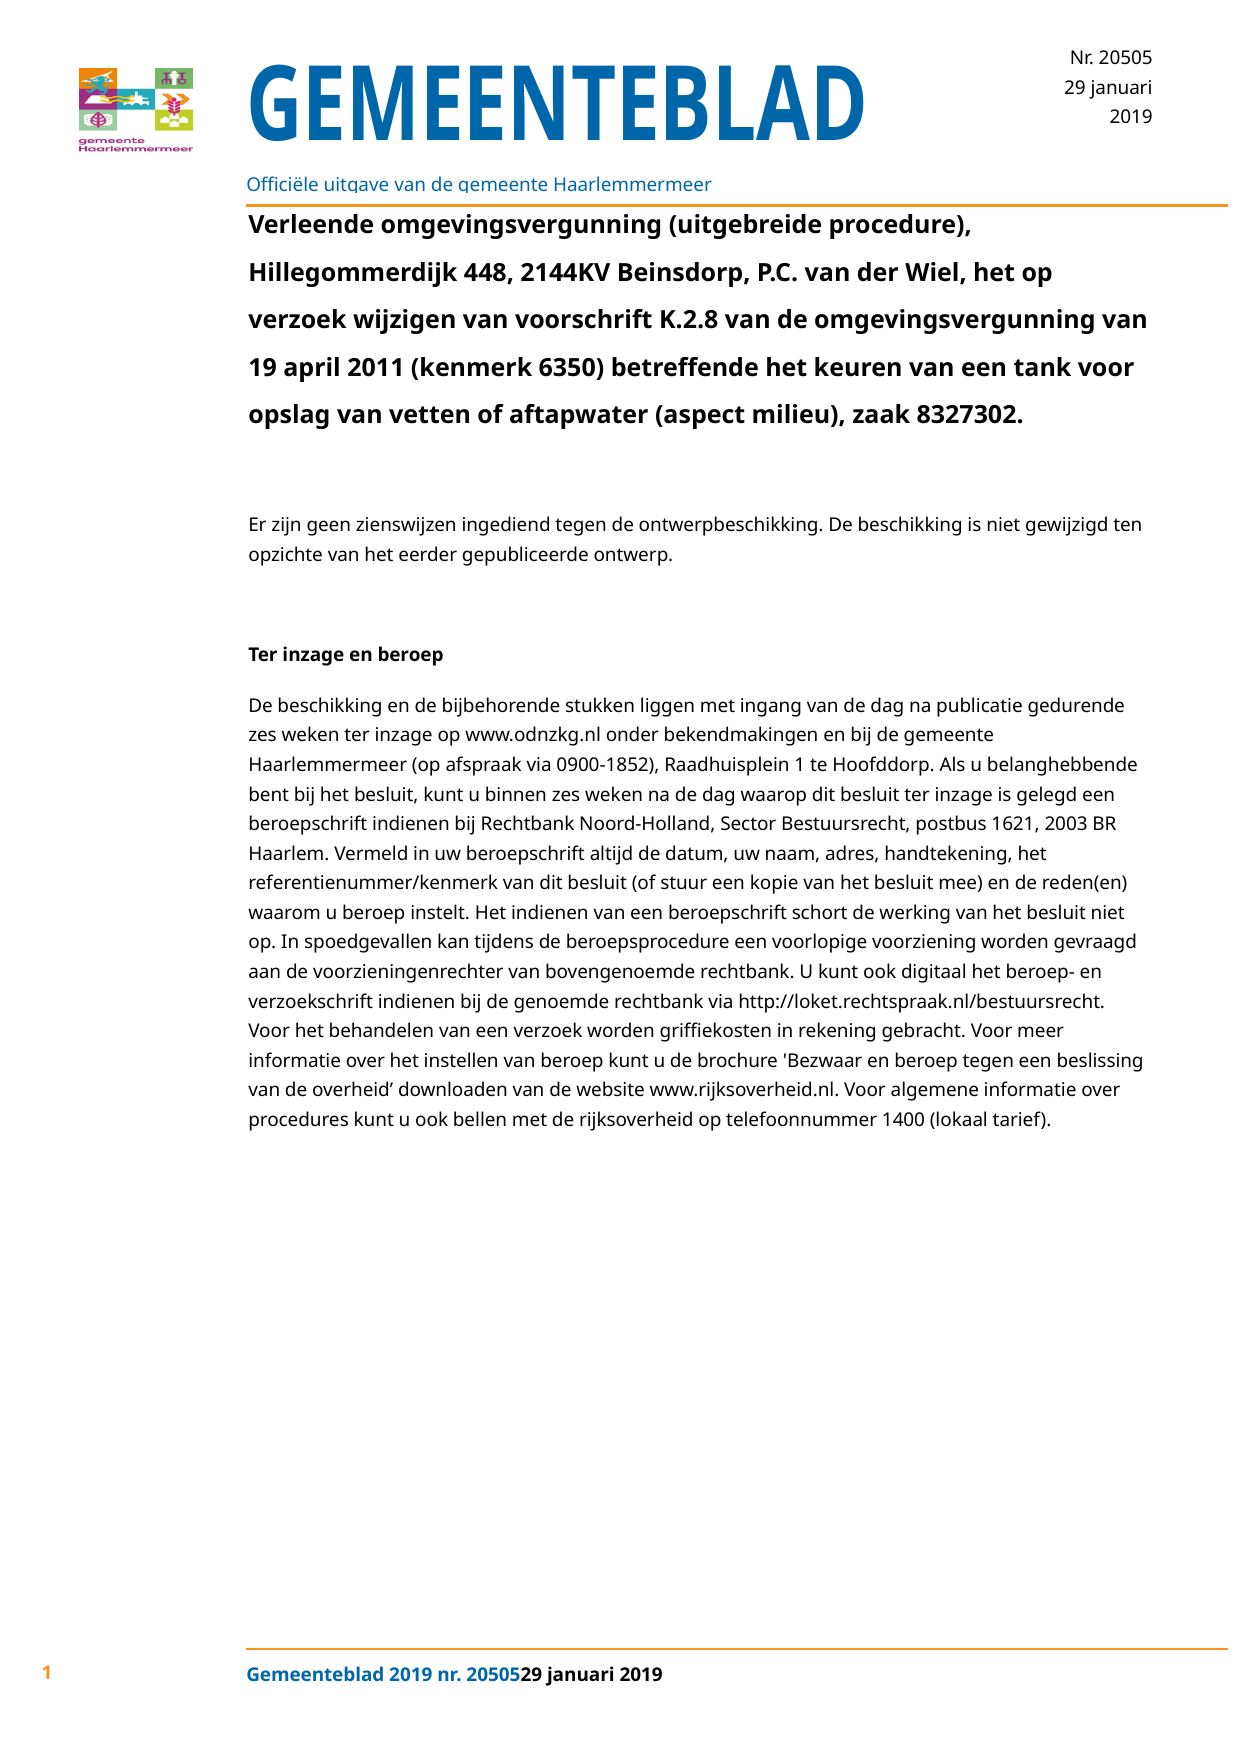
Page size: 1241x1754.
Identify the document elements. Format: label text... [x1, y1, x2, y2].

text Er zijn geen zienswijzen ingediend tegen de ontwerpbeschikking. De beschikking is niet gewijzigd ten opzichte van het eerder gepubliceerde ontwerp. [248, 511, 1152, 566]
text De beschikking en de bijbehorende stukken liggen met ingang van de dag na publicatie gedurende zes weken ter inzage op www.odnzkg.nl onder bekendmakingen en bij de gemeente Haarlemmermeer (op afspraak via 0900-1852), Raadhuisplein 1 te Hoofddorp. Als u belanghebbende bent bij het besluit, kunt u binnen zes weken na de dag waarop dit besluit ter inzage is gelegd een beroepschrift indienen bij Rechtbank Noord-Holland, Sector Bestuursrecht, postbus 1621, 2003 BR Haarlem. Vermeld in uw beroepschrift altijd de datum, uw naam, adres, handtekening, het referentienummer/kenmerk van dit besluit (of stuur een kopie van het besluit mee) en de reden(en) waarom u beroep instelt. Het indienen van een beroepschrift schort de werking van het besluit niet op. In spoedgevallen kan tijdens de beroepsprocedure een voorlopige voorziening worden gevraagd aan de voorzieningenrechter van bovengenoemde rechtbank. U kunt ook digitaal het beroep- en verzoekschrift indienen bij de genoemde rechtbank via http://loket.rechtspraak.nl/bestuursrecht. Voor het behandelen van een verzoek worden griffiekosten in rekening gebracht. Voor meer informatie over het instellen van beroep kunt u de brochure 'Bezwaar en beroep tegen een beslissing van de overheid’ downloaden van de website www.rijksoverheid.nl. Voor algemene informatie over procedures kunt u ook bellen met de rijksoverheid op telefoonnummer 1400 (lokaal tarief). [248, 692, 1152, 1132]
picture [41, 47, 231, 172]
text Ter inzage en beroep [248, 642, 1152, 667]
text Verleende omgevingsvergunning (uitgebreide procedure), Hillegommerdijk 448, 2144KV Beinsdorp, P.C. van der Wiel, het op verzoek wijzigen van voorschrift K.2.8 van de omgevingsvergunning van 19 april 2011 (kenmerk 6350) betreffende het keuren van een tank voor opslag van vetten of aftapwater (aspect milieu), zaak 8327302. [248, 207, 1152, 431]
